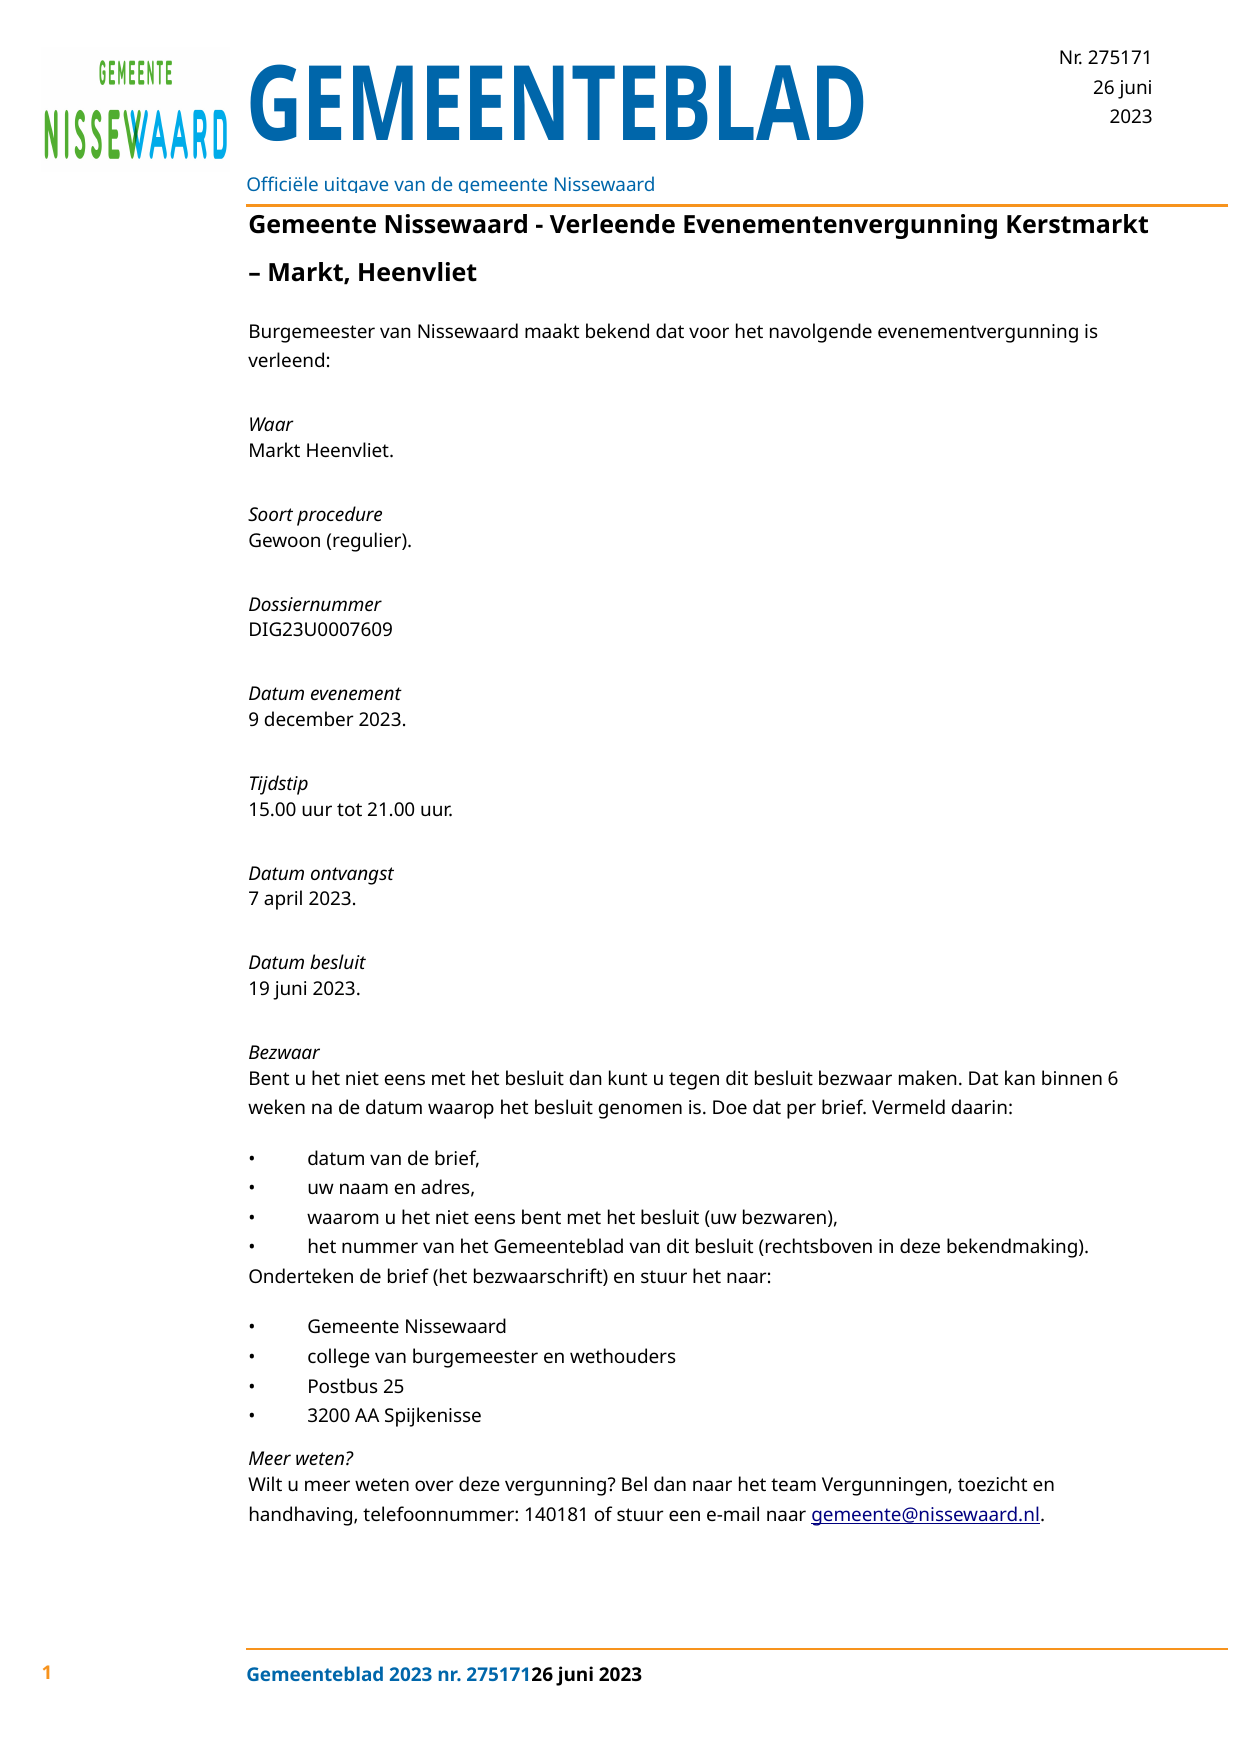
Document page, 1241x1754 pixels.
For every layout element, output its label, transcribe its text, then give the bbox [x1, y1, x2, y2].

text 15.00 uur tot 21.00 uur. [248, 796, 1152, 822]
text Bezwaar [248, 1039, 1152, 1065]
list waarom u het niet eens bent met het besluit (uw bezwaren), [248, 1204, 1152, 1230]
text 19 juni 2023. [248, 975, 1152, 1001]
text Markt Heenvliet. [248, 437, 1152, 463]
text 7 april 2023. [248, 886, 1152, 911]
picture [41, 47, 231, 172]
list Postbus 25 [248, 1373, 1152, 1399]
list college van burgemeester en wethouders [248, 1343, 1152, 1369]
text Waar [248, 411, 1152, 437]
text Datum ontvangst [248, 860, 1152, 886]
text Datum besluit [248, 949, 1152, 975]
text Burgemeester van Nissewaard maakt bekend dat voor het navolgende evenementvergunning is verleend: [248, 318, 1152, 373]
text 9 december 2023. [248, 706, 1152, 732]
text Tijdstip [248, 770, 1152, 796]
text Onderteken de brief (het bezwaarschrift) en stuur het naar: [248, 1263, 1152, 1289]
list uw naam en adres, [248, 1174, 1152, 1200]
list 3200 AA Spijkenisse [248, 1402, 1152, 1428]
text Gewoon (regulier). [248, 527, 1152, 553]
text Soort procedure [248, 501, 1152, 527]
text Meer weten? [248, 1446, 1152, 1471]
text Dossiernummer [248, 591, 1152, 617]
text Gemeente Nissewaard - Verleende Evenementenvergunning Kerstmarkt – Markt, Heenvliet [248, 207, 1152, 288]
text DIG23U0007609 [248, 617, 1152, 642]
list Gemeente Nissewaard [248, 1314, 1152, 1339]
list het nummer van het Gemeenteblad van dit besluit (rechtsboven in deze bekendmaking). [248, 1234, 1152, 1259]
text Datum evenement [248, 681, 1152, 706]
text Wilt u meer weten over deze vergunning? Bel dan naar het team Vergunningen, toezicht en handhaving, telefoonnummer: 140181 of stuur een e-mail naar gemeente@nissewaard.nl. [248, 1471, 1152, 1527]
list datum van de brief, [248, 1145, 1152, 1171]
text Bent u het niet eens met het besluit dan kunt u tegen dit besluit bezwaar maken. Dat kan binnen 6 weken na de datum waarop het besluit genomen is. Doe dat per brief. Vermeld daarin: [248, 1065, 1152, 1120]
